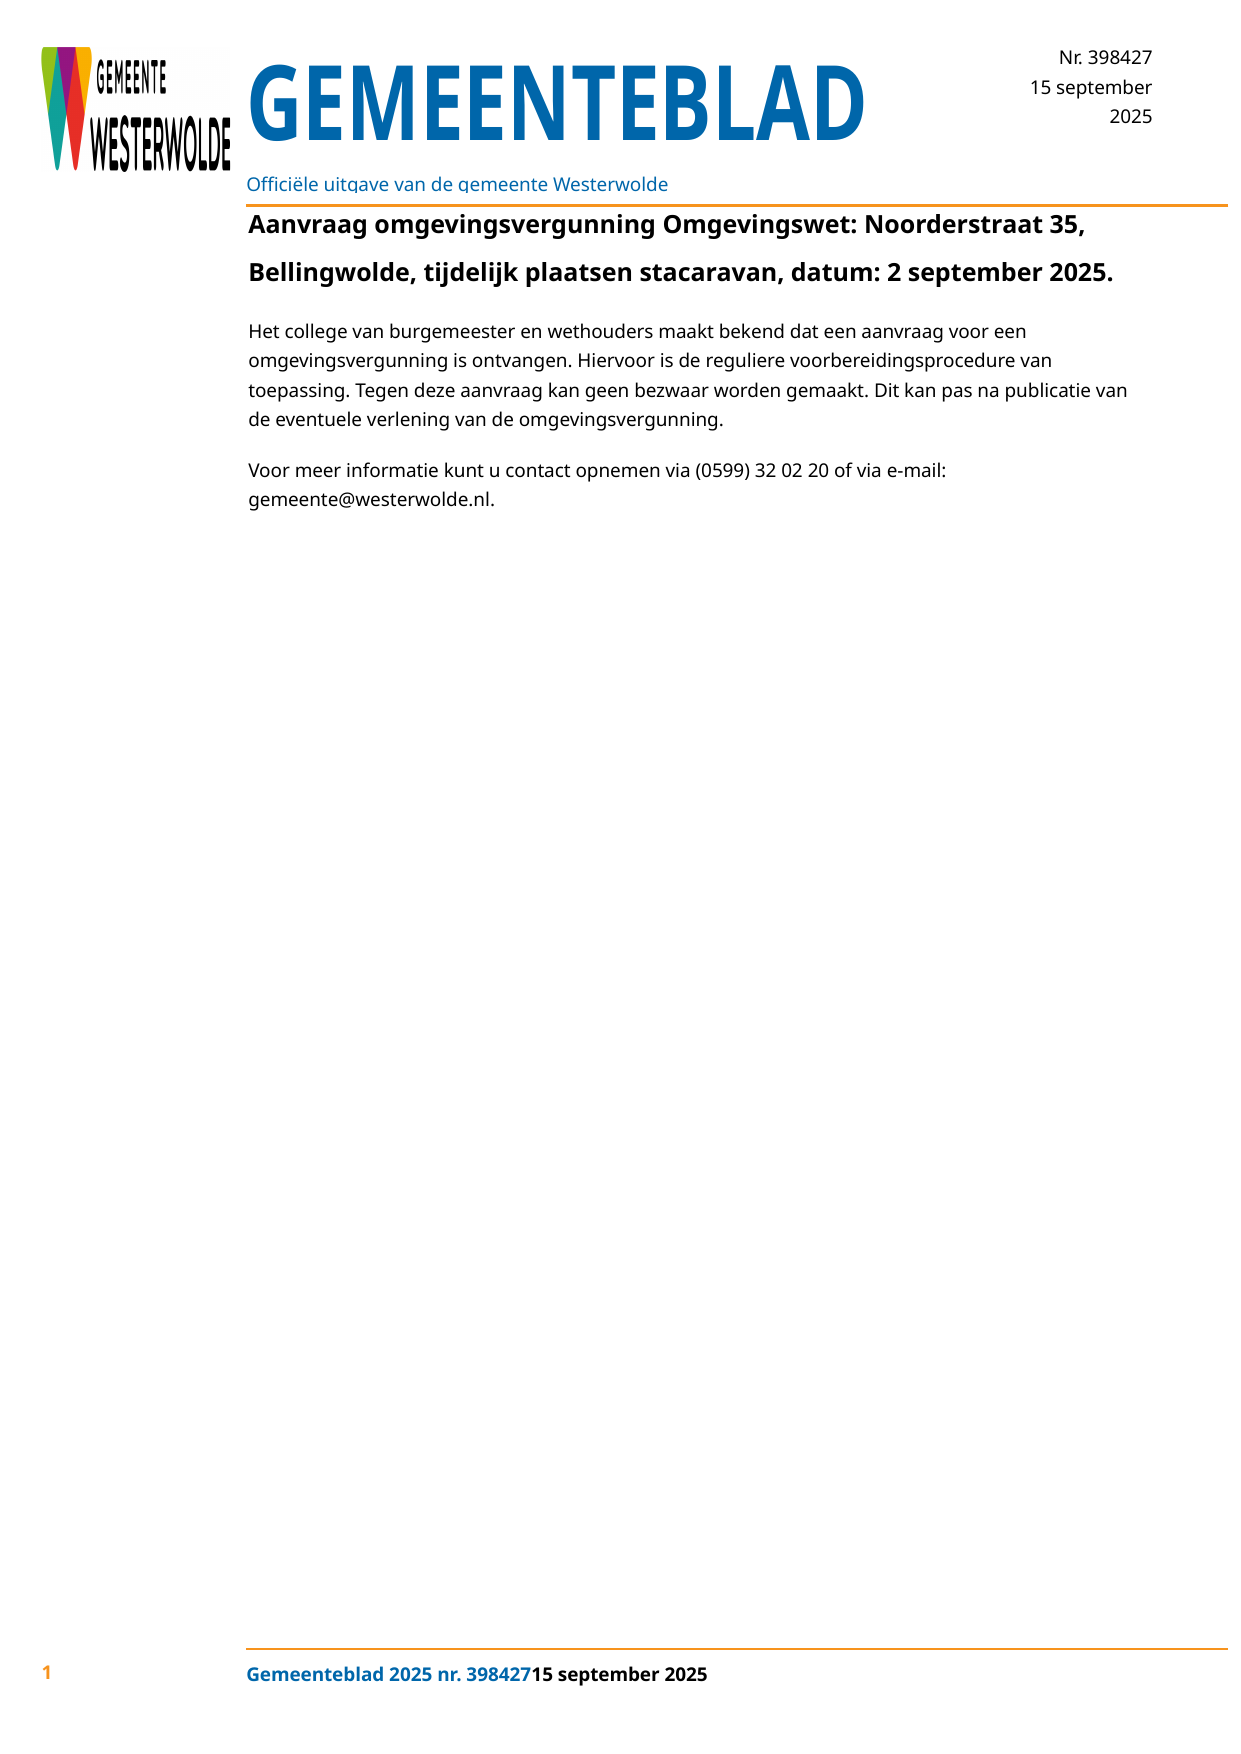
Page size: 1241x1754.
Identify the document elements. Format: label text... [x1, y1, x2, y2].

text Aanvraag omgevingsvergunning Omgevingswet: Noorderstraat 35, Bellingwolde, tijdelijk plaatsen stacaravan, datum: 2 september 2025. [248, 207, 1152, 288]
picture [41, 47, 231, 172]
text Het college van burgemeester en wethouders maakt bekend dat een aanvraag voor een omgevingsvergunning is ontvangen. Hiervoor is de reguliere voorbereidingsprocedure van toepassing. Tegen deze aanvraag kan geen bezwaar worden gemaakt. Dit kan pas na publicatie van de eventuele verlening van de omgevingsvergunning. [248, 318, 1152, 432]
text Voor meer informatie kunt u contact opnemen via (0599) 32 02 20 of via e-mail: gemeente@westerwolde.nl. [248, 457, 1152, 512]
